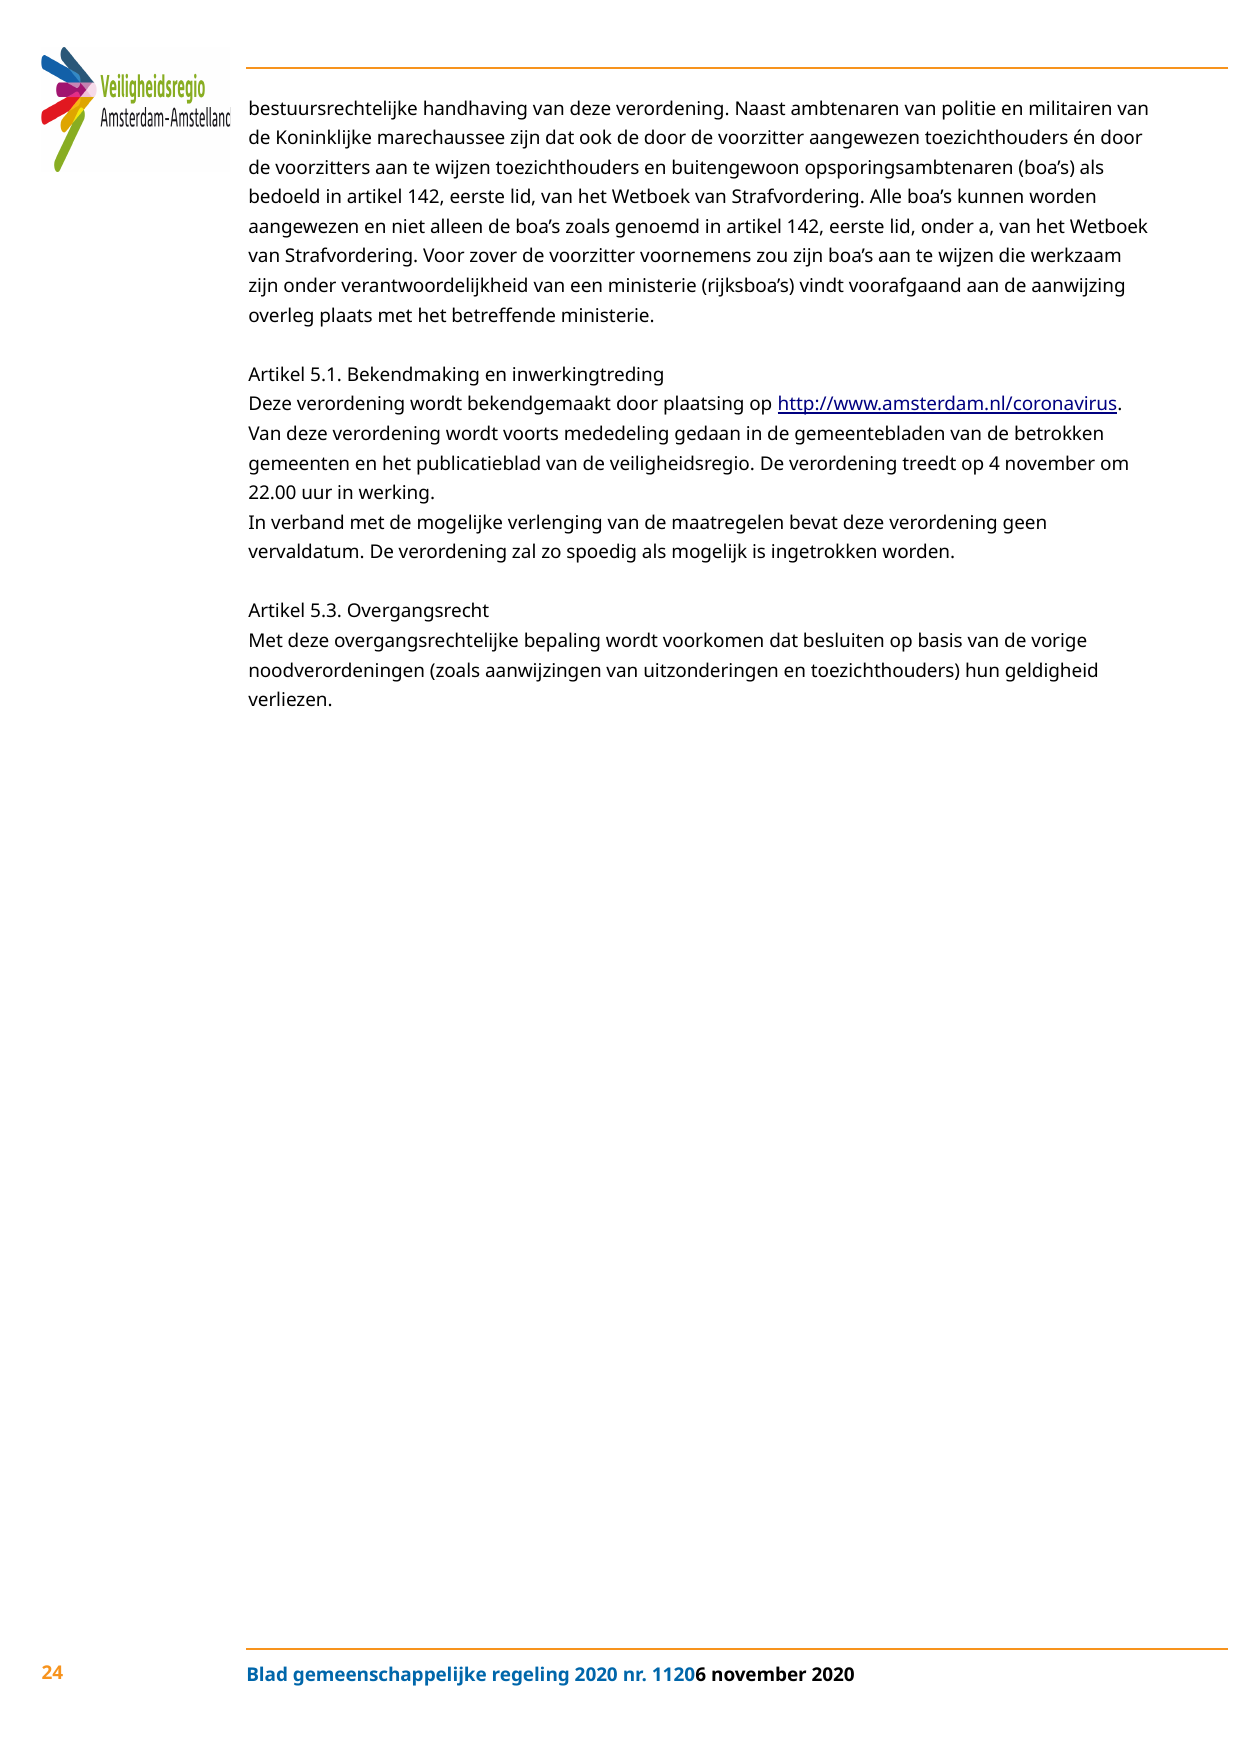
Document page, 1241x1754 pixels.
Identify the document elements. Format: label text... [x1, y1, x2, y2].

text Artikel 5.1. Bekendmaking en inwerkingtreding [248, 361, 1152, 387]
text Artikel 5.3. Overgangsrecht [248, 598, 1152, 623]
text In verband met de mogelijke verlenging van de maatregelen bevat deze verordening geen vervaldatum. De verordening zal zo spoedig als mogelijk is ingetrokken worden. [248, 509, 1152, 564]
text bestuursrechtelijke handhaving van deze verordening. Naast ambtenaren van politie en militairen van de Koninklijke marechaussee zijn dat ook de door de voorzitter aangewezen toezichthouders én door de voorzitters aan te wijzen toezichthouders en buitengewoon opsporingsambtenaren (boa’s) als bedoeld in artikel 142, eerste lid, van het Wetboek van Strafvordering. Alle boa’s kunnen worden aangewezen en niet alleen de boa’s zoals genoemd in artikel 142, eerste lid, onder a, van het Wetboek van Strafvordering. Voor zover de voorzitter voornemens zou zijn boa’s aan te wijzen die werkzaam zijn onder verantwoordelijkheid van een ministerie (rijksboa’s) vindt voorafgaand aan de aanwijzing overleg plaats met het betreffende ministerie. [248, 95, 1152, 328]
text Deze verordening wordt bekendgemaakt door plaatsing op http://www.amsterdam.nl/coronavirus. Van deze verordening wordt voorts mededeling gedaan in de gemeentebladen van de betrokken gemeenten en het publicatieblad van de veiligheidsregio. De verordening treedt op 4 november om 22.00 uur in werking. [248, 391, 1152, 505]
text Met deze overgangsrechtelijke bepaling wordt voorkomen dat besluiten op basis van de vorige noodverordeningen (zoals aanwijzingen van uitzonderingen en toezichthouders) hun geldigheid verliezen. [248, 627, 1152, 712]
picture [41, 47, 231, 172]
